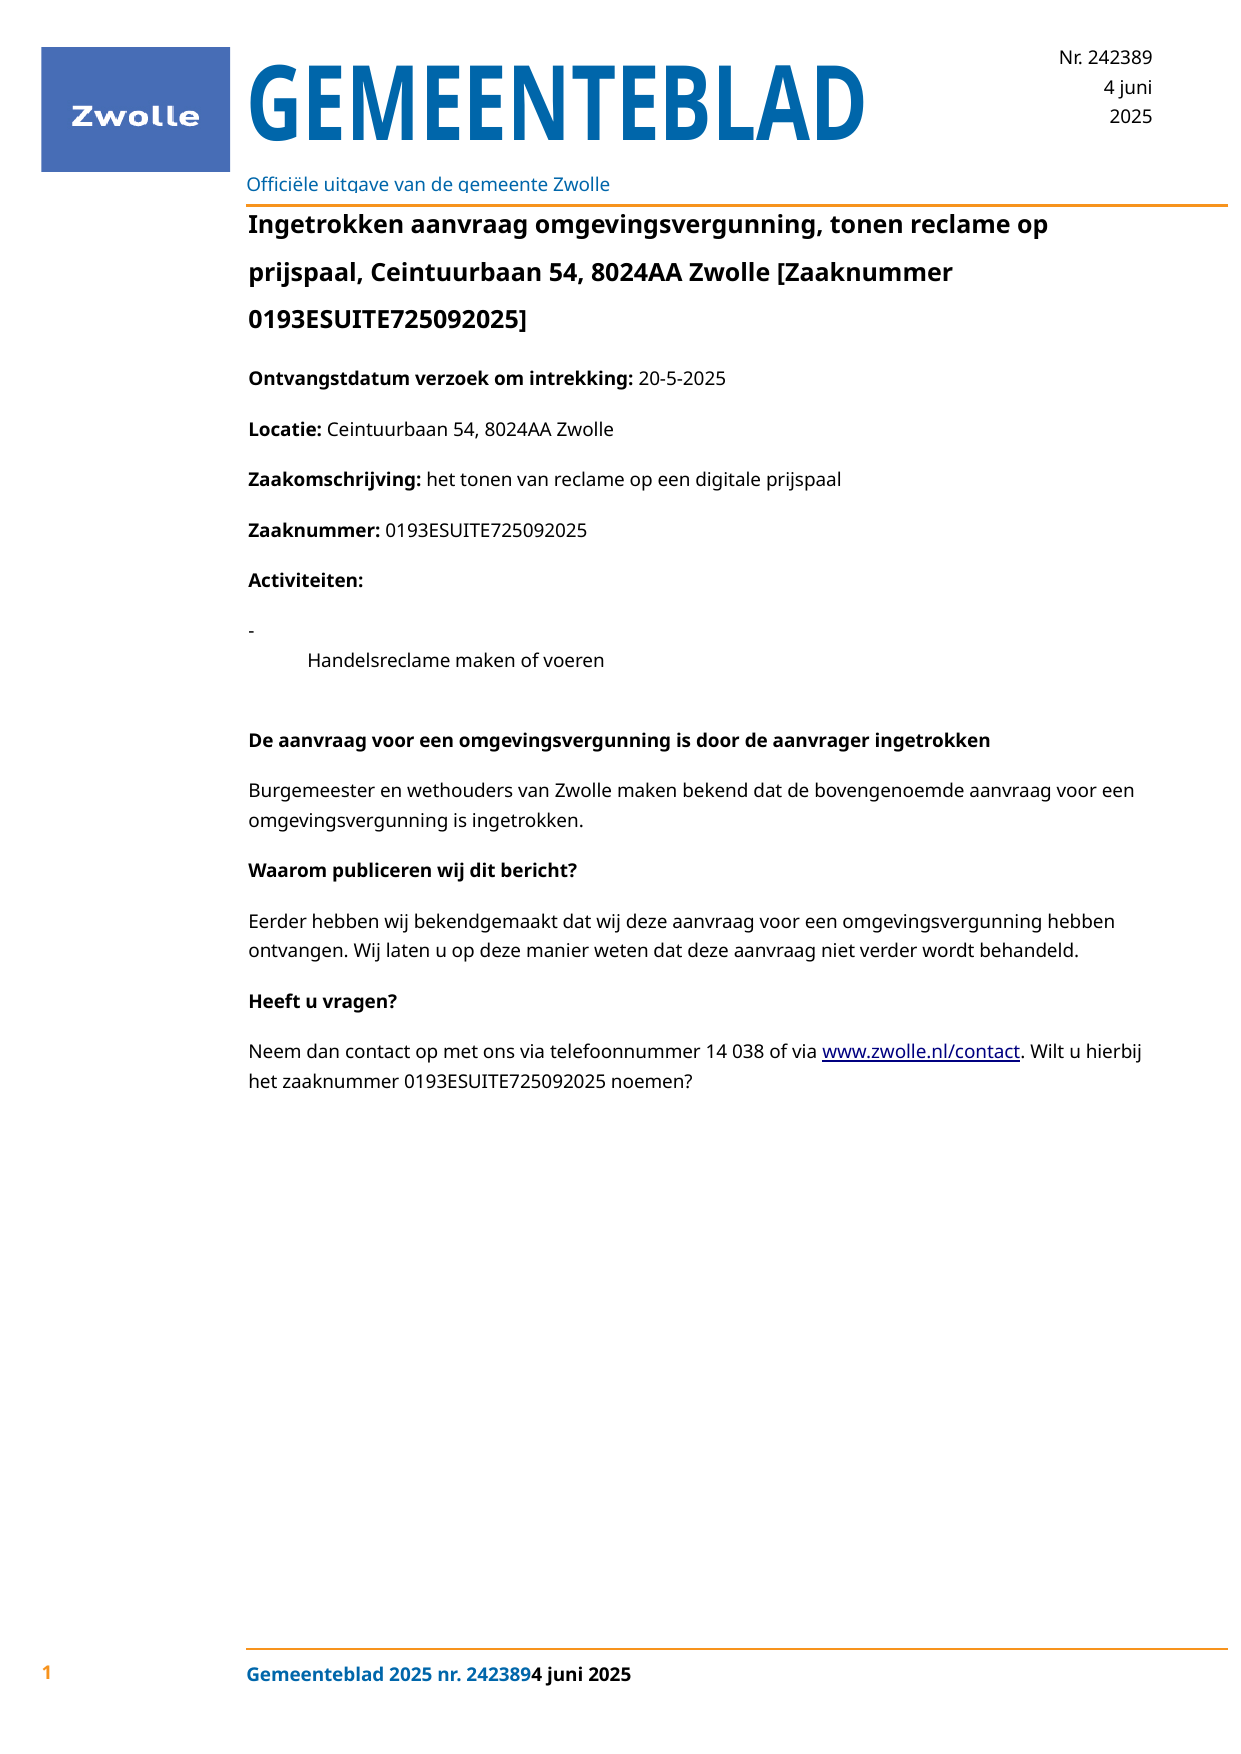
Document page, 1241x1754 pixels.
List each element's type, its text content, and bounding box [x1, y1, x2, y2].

text Ontvangstdatum verzoek om intrekking: 20-5-2025 [248, 366, 1152, 391]
text Activiteiten: [248, 567, 1152, 593]
text Ingetrokken aanvraag omgevingsvergunning, tonen reclame op prijspaal, Ceintuurbaan 54, 8024AA Zwolle [Zaaknummer 0193ESUITE725092025] [248, 207, 1152, 336]
list Handelsreclame maken of voeren [248, 647, 1152, 673]
text Zaaknummer: 0193ESUITE725092025 [248, 517, 1152, 542]
text Heeft u vragen? [248, 988, 1152, 1014]
text Locatie: Ceintuurbaan 54, 8024AA Zwolle [248, 416, 1152, 442]
picture [41, 47, 231, 172]
text De aanvraag voor een omgevingsvergunning is door de aanvrager ingetrokken [248, 727, 1152, 753]
text Eerder hebben wij bekendgemaakt dat wij deze aanvraag voor een omgevingsvergunning hebben ontvangen. Wij laten u op deze manier weten dat deze aanvraag niet verder wordt behandeld. [248, 908, 1152, 963]
text Neem dan contact op met ons via telefoonnummer 14 038 of via www.zwolle.nl/contact. Wilt u hierbij het zaaknummer 0193ESUITE725092025 noemen? [248, 1038, 1152, 1094]
text Burgemeester en wethouders van Zwolle maken bekend dat de bovengenoemde aanvraag voor een omgevingsvergunning is ingetrokken. [248, 778, 1152, 833]
text Zaakomschrijving: het tonen van reclame op een digitale prijspaal [248, 466, 1152, 492]
text Waarom publiceren wij dit bericht? [248, 858, 1152, 883]
